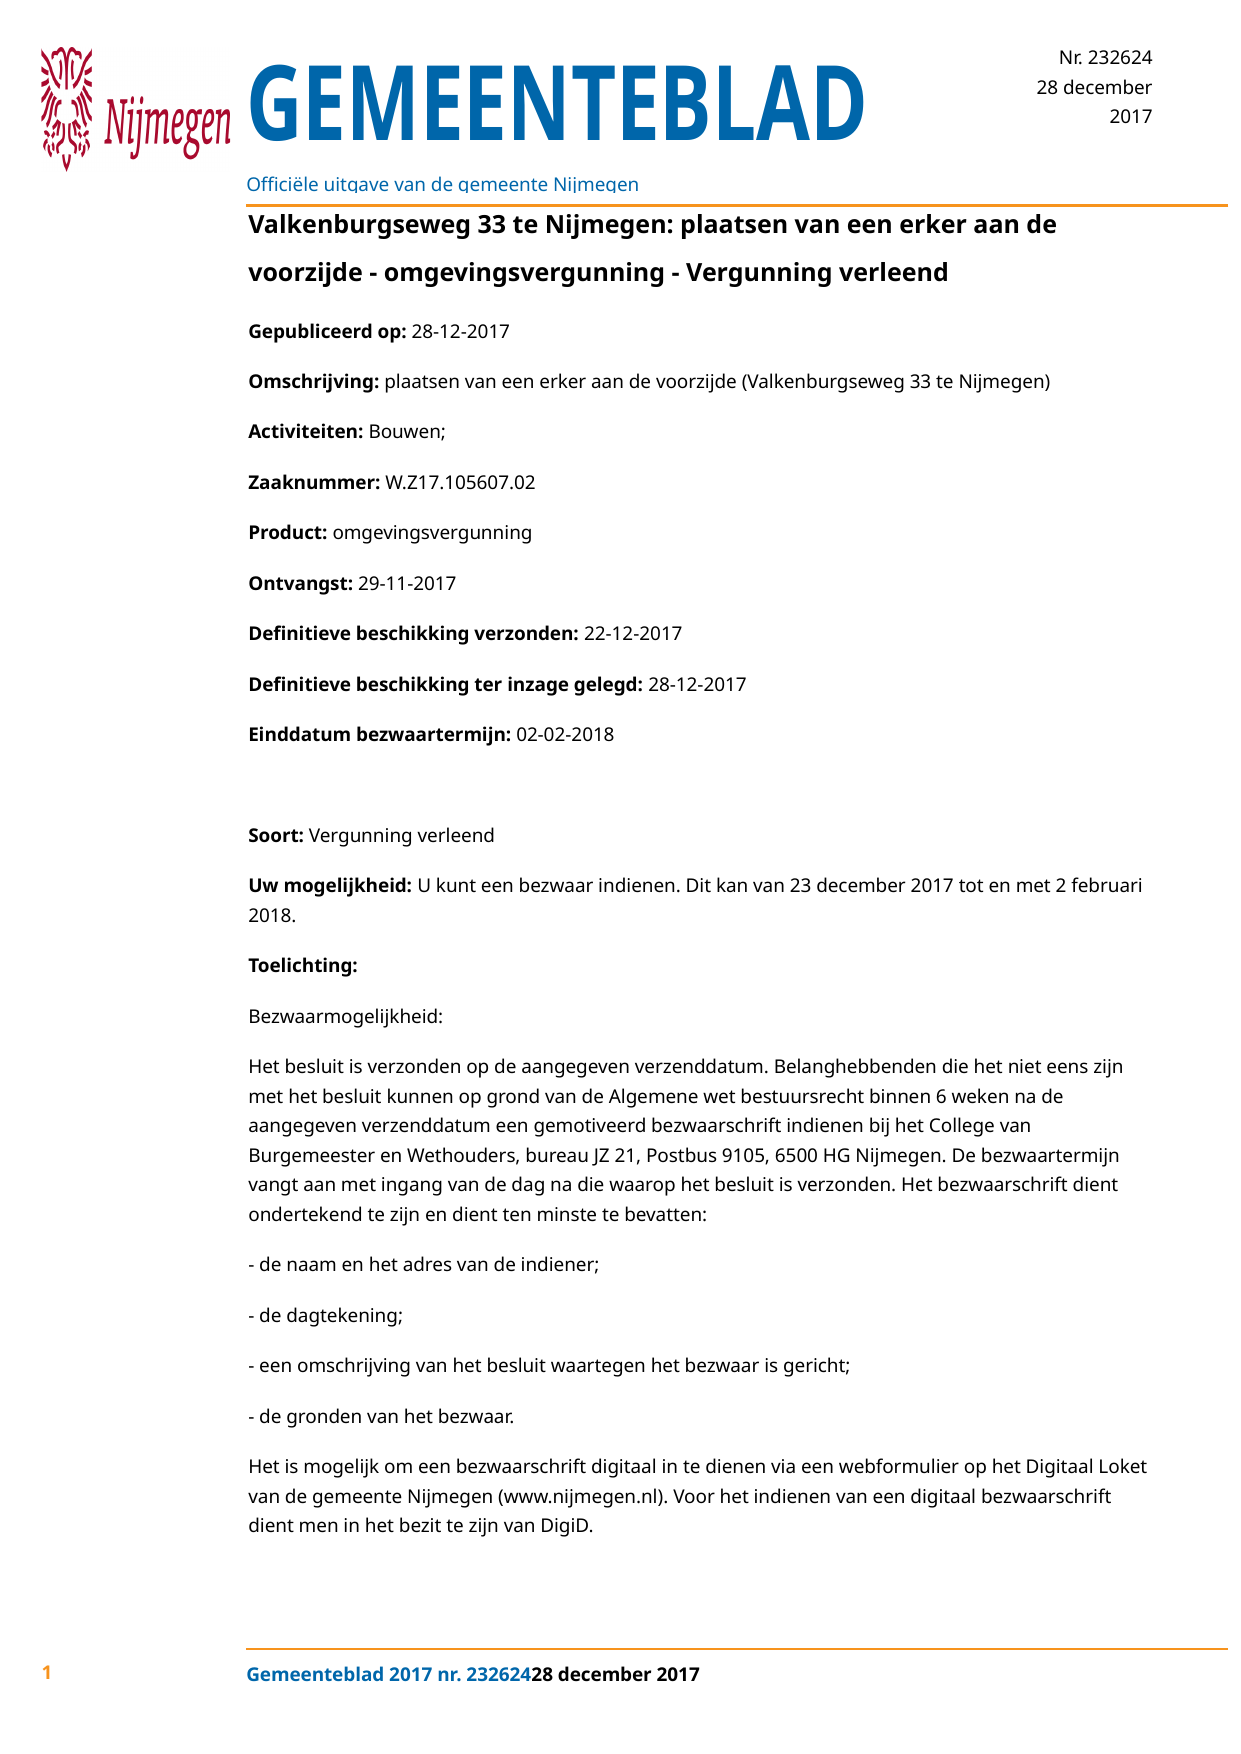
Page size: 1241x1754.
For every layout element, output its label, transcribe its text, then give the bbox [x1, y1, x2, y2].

text Valkenburgseweg 33 te Nijmegen: plaatsen van een erker aan de voorzijde - omgevingsvergunning - Vergunning verleend [248, 207, 1152, 288]
text Het besluit is verzonden op de aangegeven verzenddatum. Belanghebbenden die het niet eens zijn met het besluit kunnen op grond van de Algemene wet bestuursrecht binnen 6 weken na de aangegeven verzenddatum een gemotiveerd bezwaarschrift indienen bij het College van Burgemeester en Wethouders, bureau JZ 21, Postbus 9105, 6500 HG Nijmegen. De bezwaartermijn vangt aan met ingang van de dag na die waarop het besluit is verzonden. Het bezwaarschrift dient ondertekend te zijn en dient ten minste te bevatten: [248, 1053, 1152, 1227]
text Toelichting: [248, 952, 1152, 978]
text - de dagtekening; [248, 1302, 1152, 1328]
text - de gronden van het bezwaar. [248, 1403, 1152, 1429]
text Soort: Vergunning verleend [248, 822, 1152, 848]
picture [41, 47, 231, 172]
text Activiteiten: Bouwen; [248, 419, 1152, 444]
text Definitieve beschikking verzonden: 22-12-2017 [248, 620, 1152, 646]
text Gepubliceerd op: 28-12-2017 [248, 318, 1152, 344]
text Zaaknummer: W.Z17.105607.02 [248, 469, 1152, 495]
text Definitieve beschikking ter inzage gelegd: 28-12-2017 [248, 671, 1152, 697]
text Bezwaarmogelijkheid: [248, 1003, 1152, 1029]
text Omschrijving: plaatsen van een erker aan de voorzijde (Valkenburgseweg 33 te Nijmegen) [248, 368, 1152, 394]
text - een omschrijving van het besluit waartegen het bezwaar is gericht; [248, 1352, 1152, 1378]
text Einddatum bezwaartermijn: 02-02-2018 [248, 721, 1152, 747]
text Het is mogelijk om een bezwaarschrift digitaal in te dienen via een webformulier op het Digitaal Loket van de gemeente Nijmegen (www.nijmegen.nl). Voor het indienen van een digitaal bezwaarschrift dient men in het bezit te zijn van DigiD. [248, 1453, 1152, 1538]
text Ontvangst: 29-11-2017 [248, 570, 1152, 596]
text Product: omgevingsvergunning [248, 519, 1152, 545]
text Uw mogelijkheid: U kunt een bezwaar indienen. Dit kan van 23 december 2017 tot en met 2 februari 2018. [248, 872, 1152, 928]
text - de naam en het adres van de indiener; [248, 1252, 1152, 1277]
